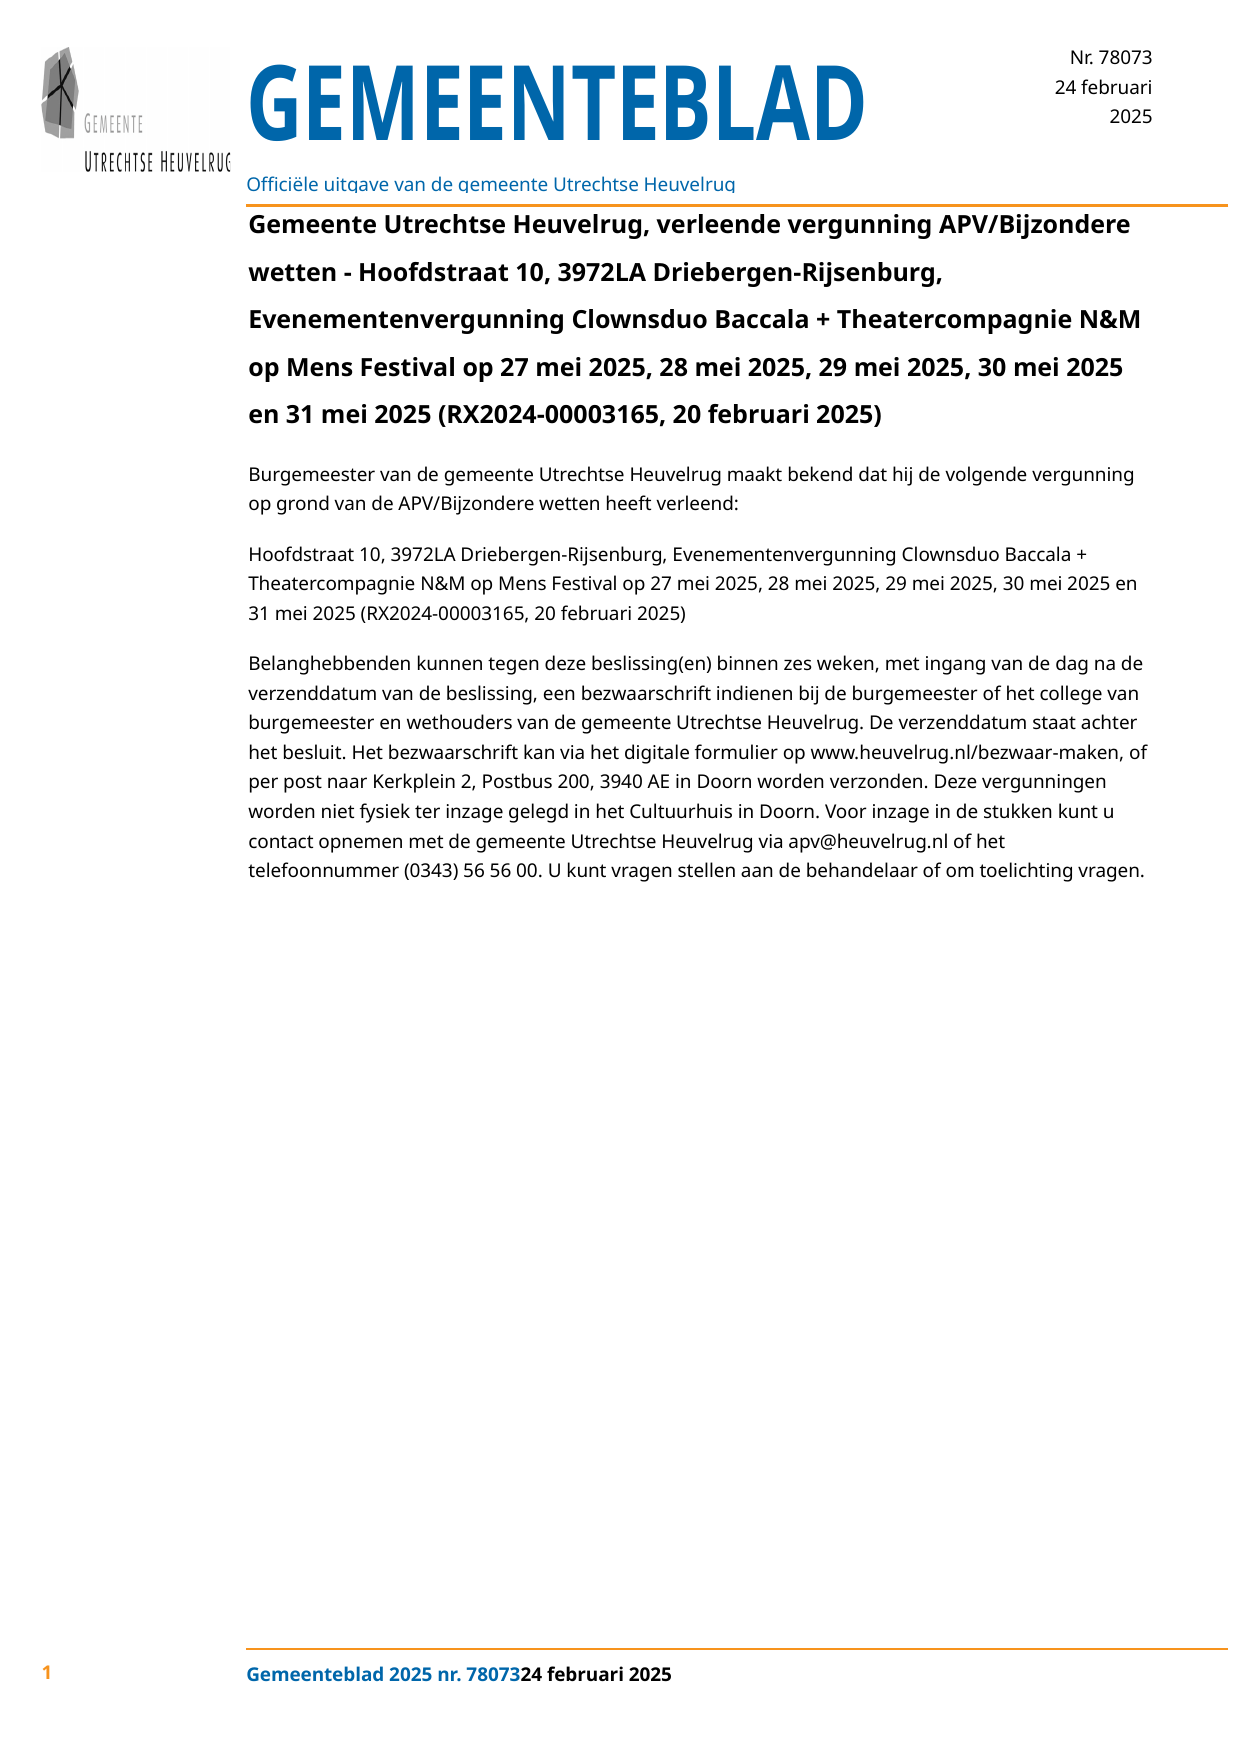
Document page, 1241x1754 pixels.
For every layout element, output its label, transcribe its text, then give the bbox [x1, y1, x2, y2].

text Belanghebbenden kunnen tegen deze beslissing(en) binnen zes weken, met ingang van de dag na de verzenddatum van de beslissing, een bezwaarschrift indienen bij de burgemeester of het college van burgemeester en wethouders van de gemeente Utrechtse Heuvelrug. De verzenddatum staat achter het besluit. Het bezwaarschrift kan via het digitale formulier op www.heuvelrug.nl/bezwaar-maken, of per post naar Kerkplein 2, Postbus 200, 3940 AE in Doorn worden verzonden. Deze vergunningen worden niet fysiek ter inzage gelegd in het Cultuurhuis in Doorn. Voor inzage in de stukken kunt u contact opnemen met de gemeente Utrechtse Heuvelrug via apv@heuvelrug.nl of het telefoonnummer (0343) 56 56 00. U kunt vragen stellen aan de behandelaar of om toelichting vragen. [248, 650, 1152, 883]
text Hoofdstraat 10, 3972LA Driebergen-Rijsenburg, Evenementenvergunning Clownsduo Baccala + Theatercompagnie N&M op Mens Festival op 27 mei 2025, 28 mei 2025, 29 mei 2025, 30 mei 2025 en 31 mei 2025 (RX2024-00003165, 20 februari 2025) [248, 541, 1152, 626]
text Gemeente Utrechtse Heuvelrug, verleende vergunning APV/Bijzondere wetten - Hoofdstraat 10, 3972LA Driebergen-Rijsenburg, Evenementenvergunning Clownsduo Baccala + Theatercompagnie N&M op Mens Festival op 27 mei 2025, 28 mei 2025, 29 mei 2025, 30 mei 2025 en 31 mei 2025 (RX2024-00003165, 20 februari 2025) [248, 207, 1152, 431]
text Burgemeester van de gemeente Utrechtse Heuvelrug maakt bekend dat hij de volgende vergunning op grond van de APV/Bijzondere wetten heeft verleend: [248, 461, 1152, 516]
picture [41, 47, 231, 172]
